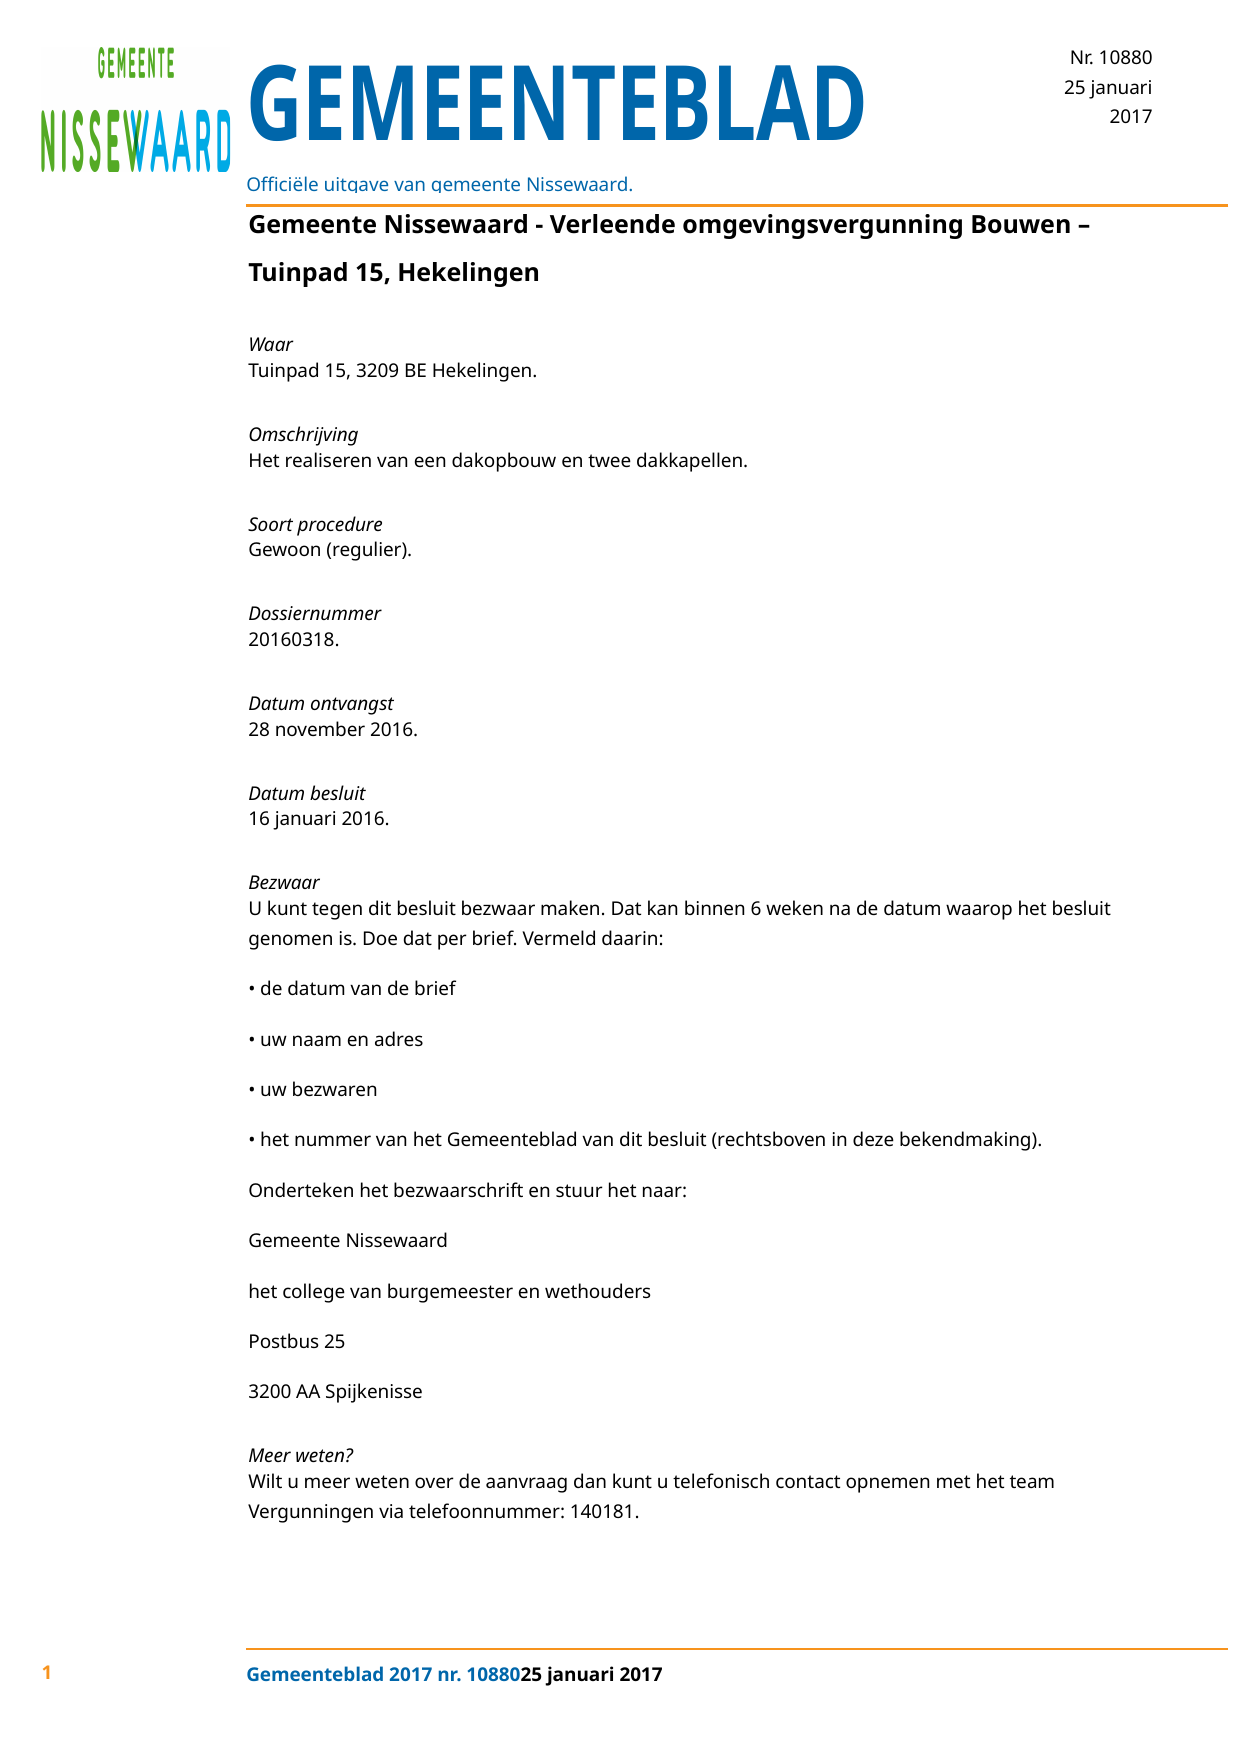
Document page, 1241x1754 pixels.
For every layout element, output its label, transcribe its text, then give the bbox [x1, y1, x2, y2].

text 3200 AA Spijkenisse [248, 1379, 1152, 1404]
text 28 november 2016. [248, 716, 1152, 742]
picture [201, 122, 206, 138]
text Soort procedure [248, 511, 1152, 537]
text Meer weten? [248, 1443, 1152, 1468]
text Wilt u meer weten over de aanvraag dan kunt u telefonisch contact opnemen met het team Vergunningen via telefoonnummer: 140181. [248, 1468, 1152, 1524]
text Gemeente Nissewaard - Verleende omgevingsvergunning Bouwen – Tuinpad 15, Hekelingen [248, 207, 1152, 288]
text Datum besluit [248, 780, 1152, 806]
text Gemeente Nissewaard [248, 1227, 1152, 1253]
picture [41, 47, 231, 172]
text • uw bezwaren [248, 1076, 1152, 1102]
text 16 januari 2016. [248, 806, 1152, 831]
picture [176, 157, 187, 172]
text • uw naam en adres [248, 1026, 1152, 1051]
picture [200, 151, 206, 172]
text • de datum van de brief [248, 975, 1152, 1001]
text Tuinpad 15, 3209 BE Hekelingen. [248, 357, 1152, 383]
picture [154, 157, 165, 172]
text U kunt tegen dit besluit bezwaar maken. Dat kan binnen 6 weken na de datum waarop het besluit genomen is. Doe dat per brief. Vermeld daarin: [248, 895, 1152, 951]
text Bezwaar [248, 869, 1152, 895]
text Het realiseren van een dakopbouw en twee dakkapellen. [248, 447, 1152, 473]
text Onderteken het bezwaarschrift en stuur het naar: [248, 1177, 1152, 1203]
text • het nummer van het Gemeenteblad van dit besluit (rechtsboven in deze bekendmaking). [248, 1127, 1152, 1152]
text Waar [248, 331, 1152, 357]
text 20160318. [248, 626, 1152, 652]
text Omschrijving [248, 421, 1152, 447]
picture [222, 122, 227, 160]
text het college van burgemeester en wethouders [248, 1278, 1152, 1303]
text Datum ontvangst [248, 690, 1152, 716]
text Gewoon (regulier). [248, 537, 1152, 562]
text Postbus 25 [248, 1328, 1152, 1354]
text Dossiernummer [248, 601, 1152, 626]
